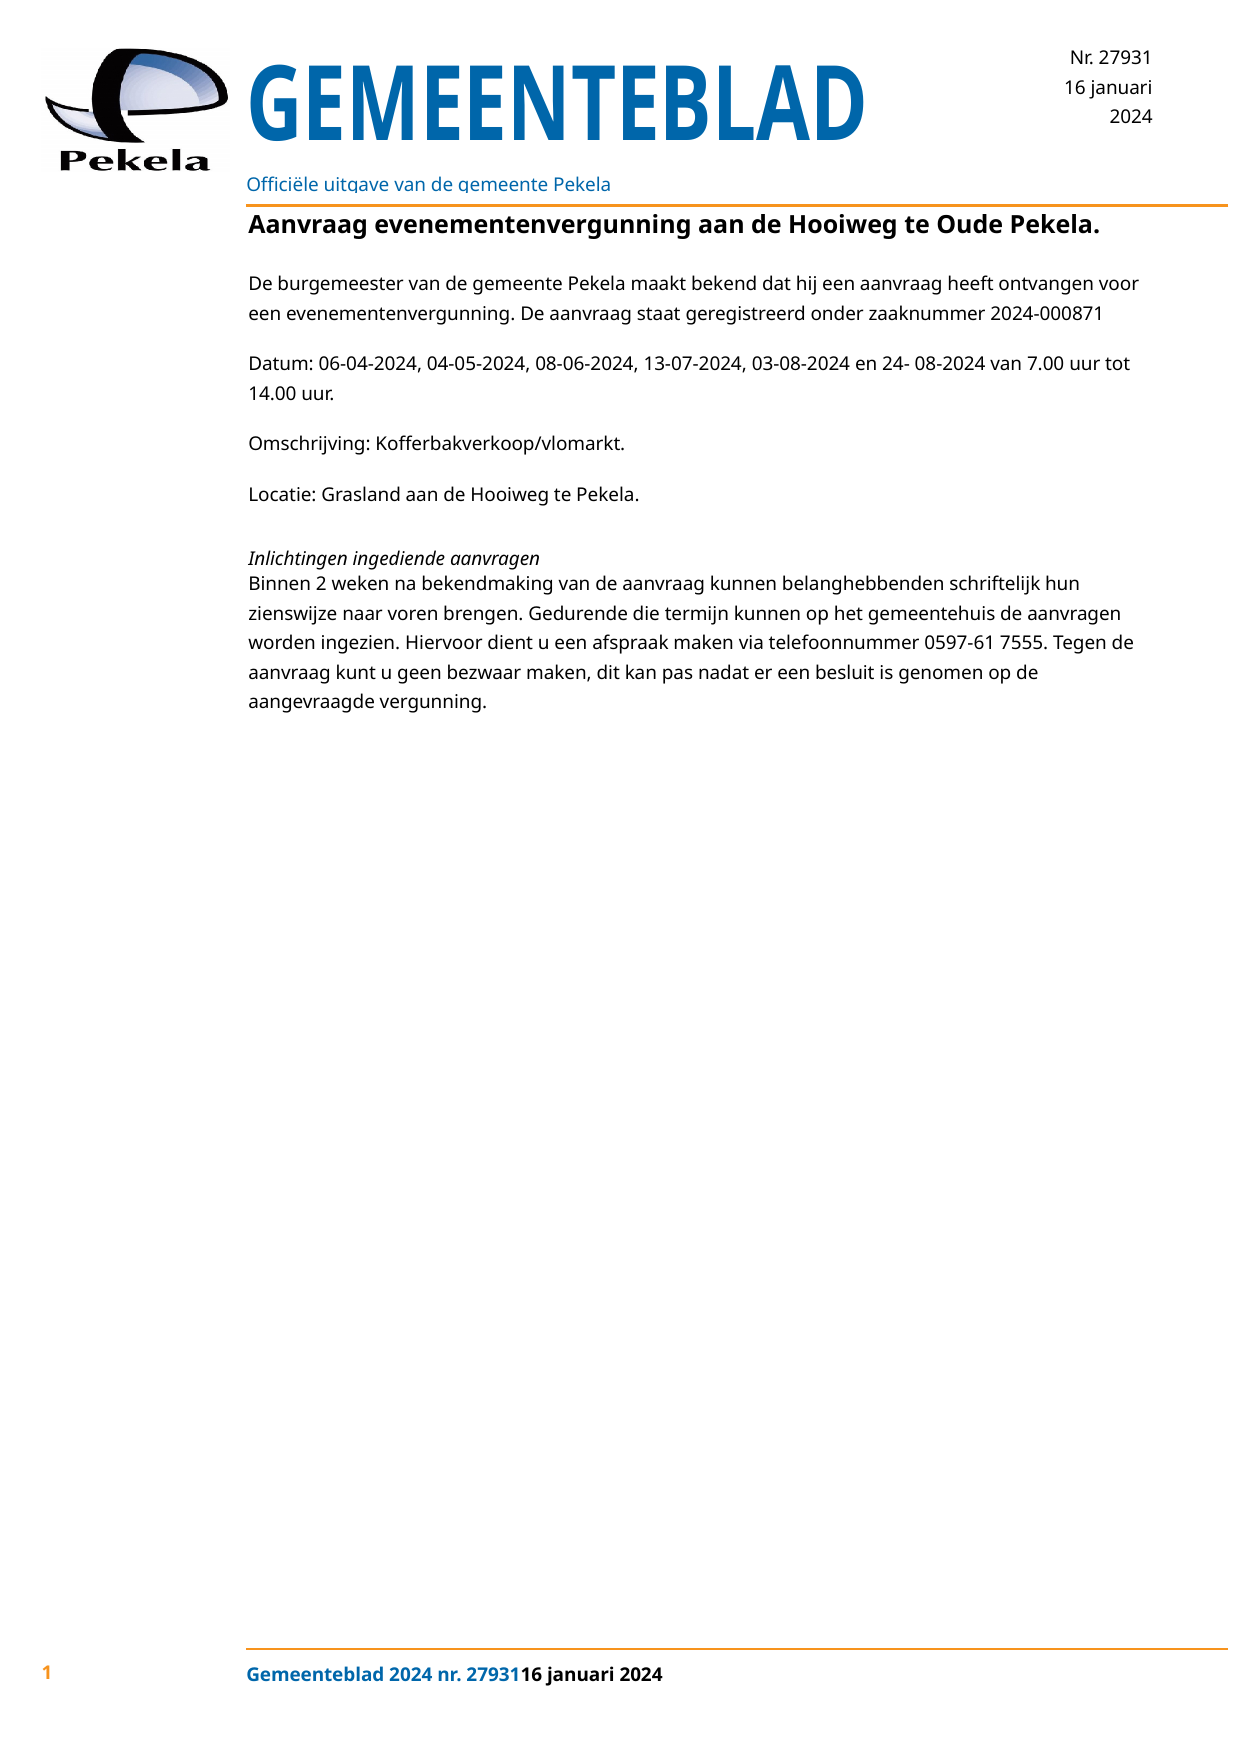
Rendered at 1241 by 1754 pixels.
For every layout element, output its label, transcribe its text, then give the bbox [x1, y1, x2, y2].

picture [41, 47, 231, 172]
text Omschrijving: Kofferbakverkoop/vlomarkt. [248, 430, 1152, 456]
text Datum: 06-04-2024, 04-05-2024, 08-06-2024, 13-07-2024, 03-08-2024 en 24- 08-2024 van 7.00 uur tot 14.00 uur. [248, 350, 1152, 406]
text Inlichtingen ingediende aanvragen [248, 545, 1152, 570]
text De burgemeester van de gemeente Pekela maakt bekend dat hij een aanvraag heeft ontvangen voor een evenementenvergunning. De aanvraag staat geregistreerd onder zaaknummer 2024-000871 [248, 270, 1152, 326]
text Locatie: Grasland aan de Hooiweg te Pekela. [248, 481, 1152, 506]
text Aanvraag evenementenvergunning aan de Hooiweg te Oude Pekela. [248, 207, 1152, 241]
text Binnen 2 weken na bekendmaking van de aanvraag kunnen belanghebbenden schriftelijk hun zienswijze naar voren brengen. Gedurende die termijn kunnen op het gemeentehuis de aanvragen worden ingezien. Hiervoor dient u een afspraak maken via telefoonnummer 0597-61 7555. Tegen de aanvraag kunt u geen bezwaar maken, dit kan pas nadat er een besluit is genomen op de aangevraagde vergunning. [248, 570, 1152, 714]
